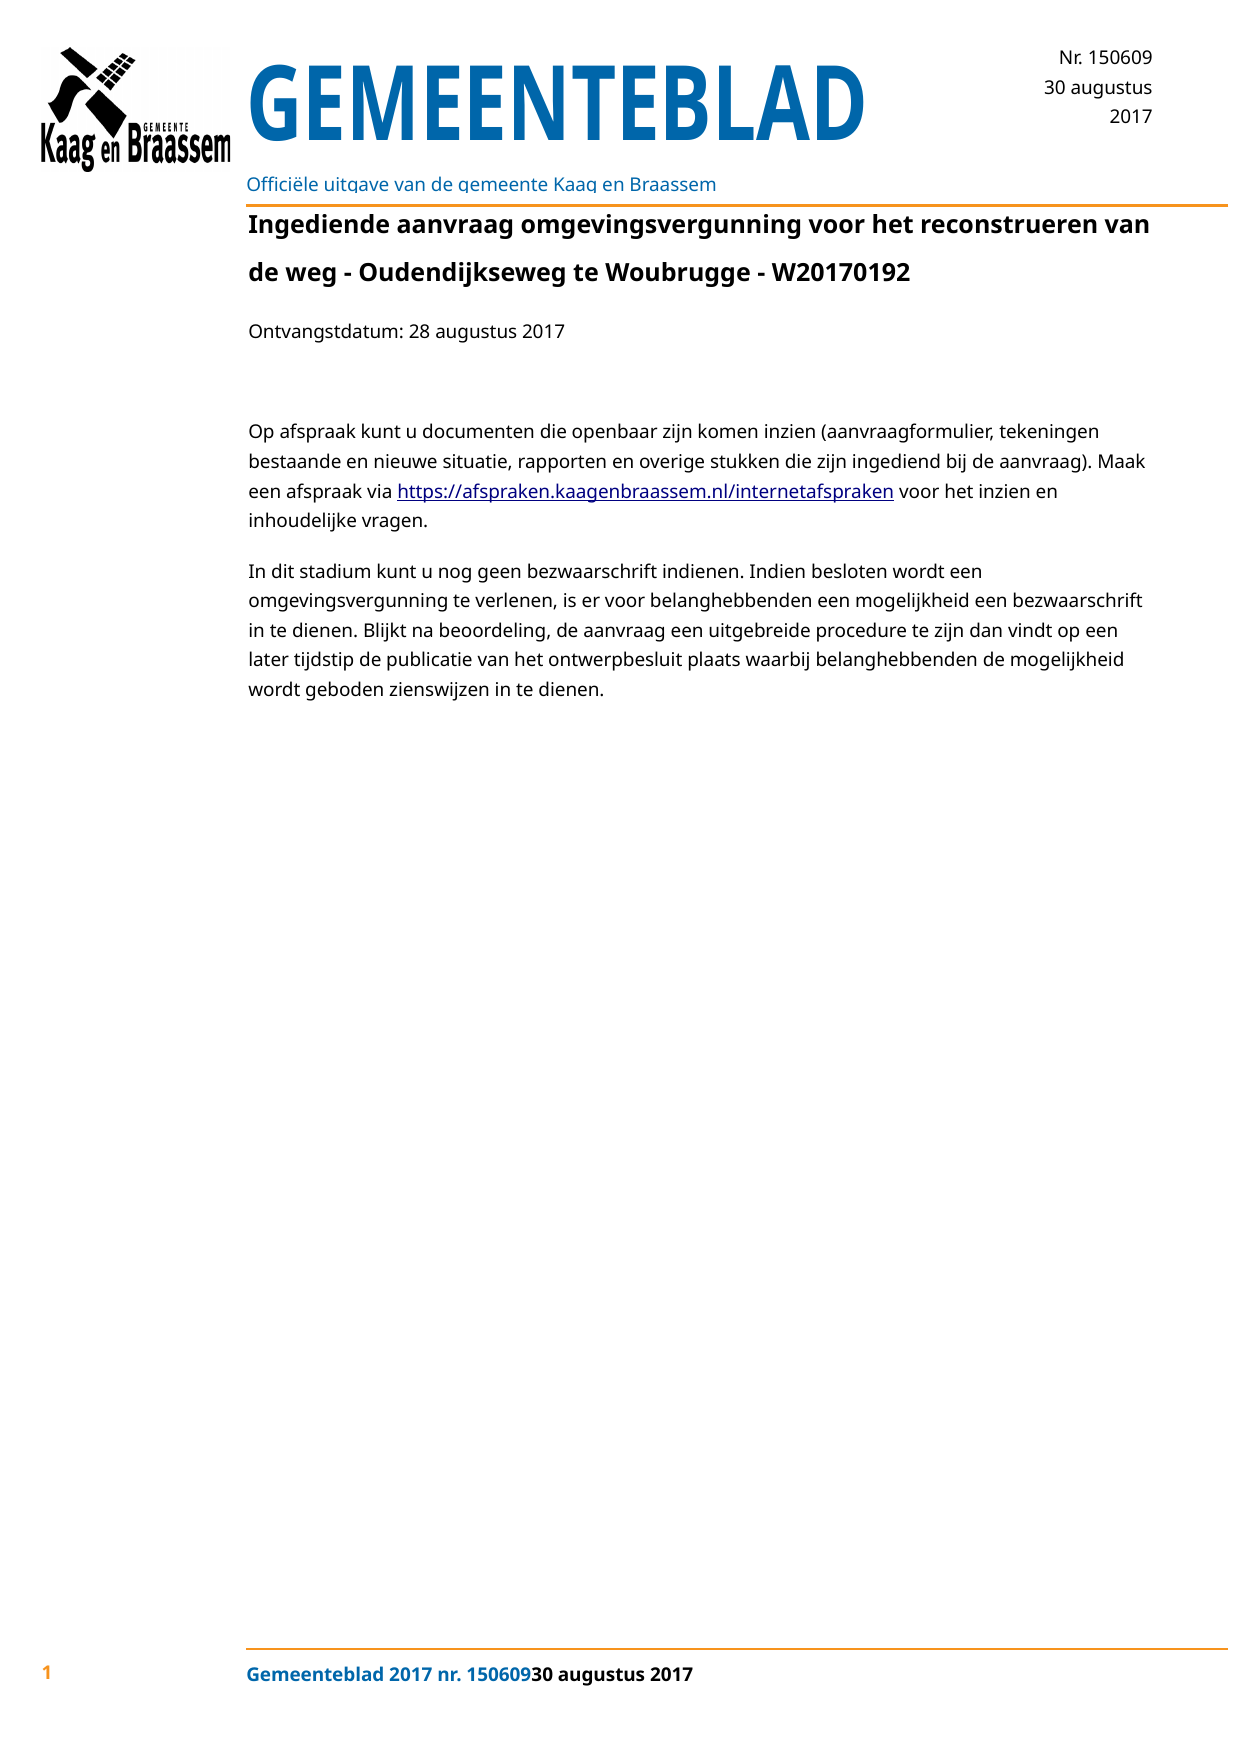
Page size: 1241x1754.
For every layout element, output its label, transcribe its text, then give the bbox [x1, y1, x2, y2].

picture [41, 47, 231, 172]
text In dit stadium kunt u nog geen bezwaarschrift indienen. Indien besloten wordt een omgevingsvergunning te verlenen, is er voor belanghebbenden een mogelijkheid een bezwaarschrift in te dienen. Blijkt na beoordeling, de aanvraag een uitgebreide procedure te zijn dan vindt op een later tijdstip de publicatie van het ontwerpbesluit plaats waarbij belanghebbenden de mogelijkheid wordt geboden zienswijzen in te dienen. [248, 558, 1152, 702]
text Ingediende aanvraag omgevingsvergunning voor het reconstrueren van de weg - Oudendijkseweg te Woubrugge - W20170192 [248, 207, 1152, 288]
text Ontvangstdatum: 28 augustus 2017 [248, 318, 1152, 344]
text Op afspraak kunt u documenten die openbaar zijn komen inzien (aanvraagformulier, tekeningen bestaande en nieuwe situatie, rapporten en overige stukken die zijn ingediend bij de aanvraag). Maak een afspraak via https://afspraken.kaagenbraassem.nl/internetafspraken voor het inzien en inhoudelijke vragen. [248, 419, 1152, 533]
